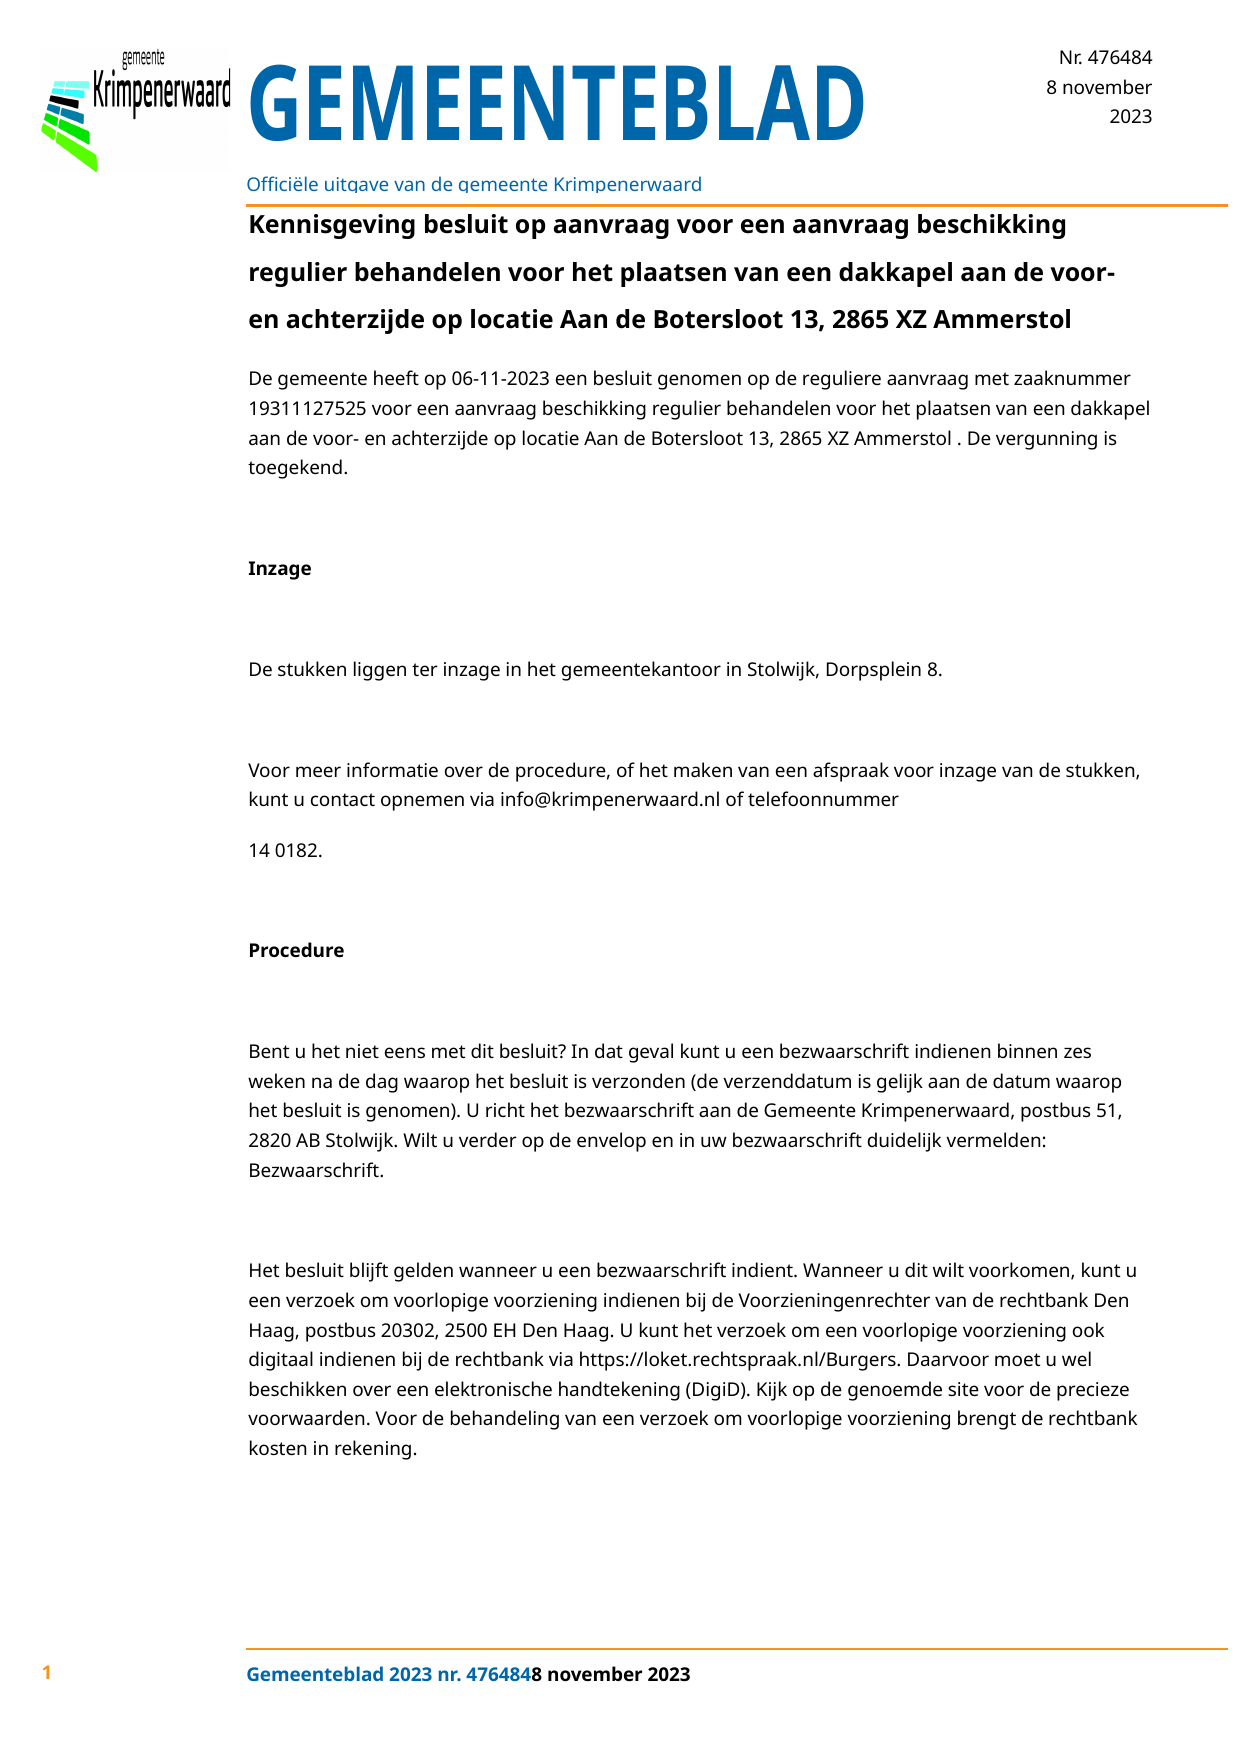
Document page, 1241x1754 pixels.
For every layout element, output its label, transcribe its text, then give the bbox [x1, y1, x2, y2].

text 14 0182. [248, 837, 1152, 862]
text Voor meer informatie over de procedure, of het maken van een afspraak voor inzage van de stukken, kunt u contact opnemen via info@krimpenerwaard.nl of telefoonnummer [248, 757, 1152, 812]
text Kennisgeving besluit op aanvraag voor een aanvraag beschikking regulier behandelen voor het plaatsen van een dakkapel aan de voor- en achterzijde op locatie Aan de Botersloot 13, 2865 XZ Ammerstol [248, 207, 1152, 336]
text De gemeente heeft op 06-11-2023 een besluit genomen op de reguliere aanvraag met zaaknummer 19311127525 voor een aanvraag beschikking regulier behandelen voor het plaatsen van een dakkapel aan de voor- en achterzijde op locatie Aan de Botersloot 13, 2865 XZ Ammerstol . De vergunning is toegekend. [248, 366, 1152, 480]
text Bent u het niet eens met dit besluit? In dat geval kunt u een bezwaarschrift indienen binnen zes weken na de dag waarop het besluit is verzonden (de verzenddatum is gelijk aan de datum waarop het besluit is genomen). U richt het bezwaarschrift aan de Gemeente Krimpenerwaard, postbus 51, 2820 AB Stolwijk. Wilt u verder op de envelop en in uw bezwaarschrift duidelijk vermelden: Bezwaarschrift. [248, 1038, 1152, 1182]
text Inzage [248, 555, 1152, 581]
text Procedure [248, 938, 1152, 963]
text De stukken liggen ter inzage in het gemeentekantoor in Stolwijk, Dorpsplein 8. [248, 656, 1152, 682]
text Het besluit blijft gelden wanneer u een bezwaarschrift indient. Wanneer u dit wilt voorkomen, kunt u een verzoek om voorlopige voorziening indienen bij de Voorzieningenrechter van de rechtbank Den Haag, postbus 20302, 2500 EH Den Haag. U kunt het verzoek om een voorlopige voorziening ook digitaal indienen bij de rechtbank via https://loket.rechtspraak.nl/Burgers. Daarvoor moet u wel beschikken over een elektronische handtekening (DigiD). Kijk op de genoemde site voor de precieze voorwaarden. Voor de behandeling van een verzoek om voorlopige voorziening brengt de rechtbank kosten in rekening. [248, 1258, 1152, 1461]
picture [41, 47, 231, 172]
